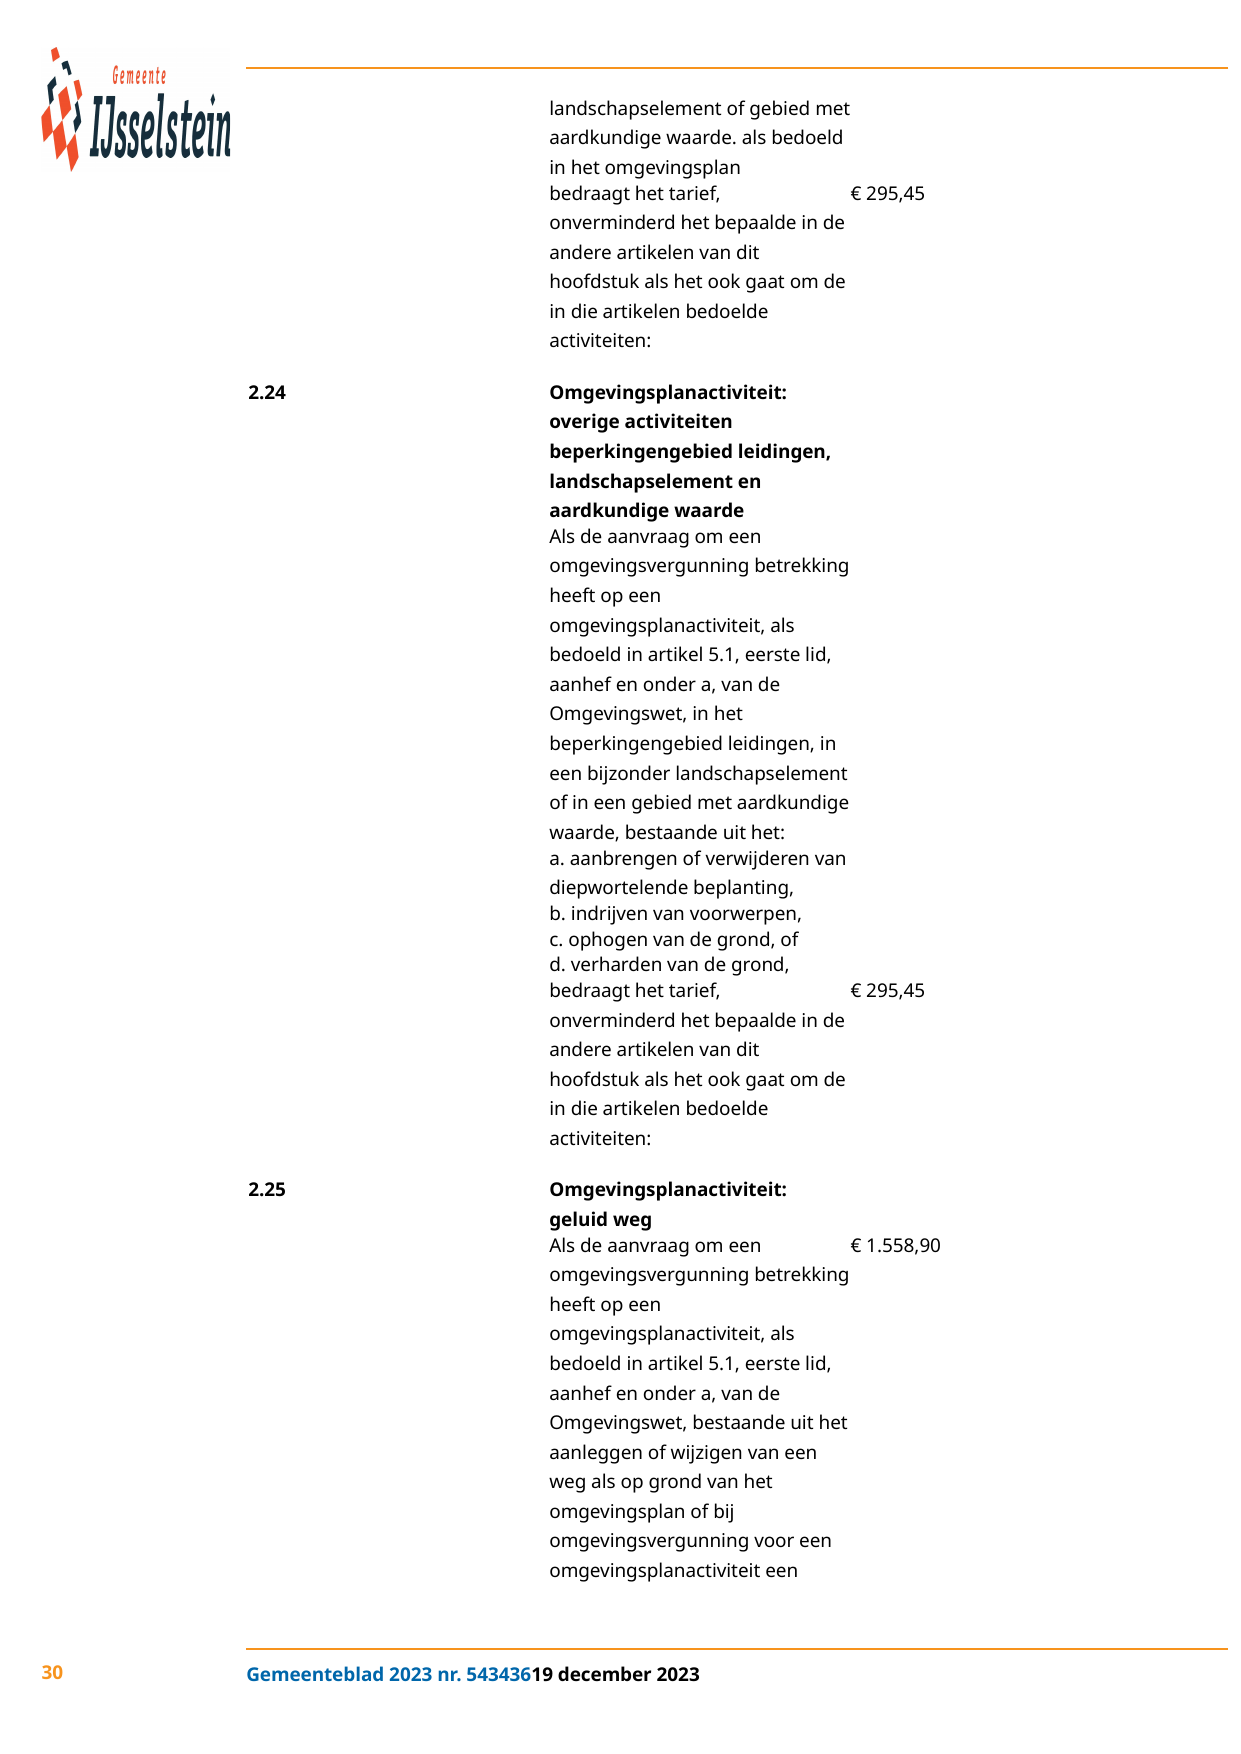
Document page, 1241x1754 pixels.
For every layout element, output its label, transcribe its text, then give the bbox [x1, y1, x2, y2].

table_cell c. ophogen van de grond, of [549, 926, 850, 951]
table_cell [248, 1151, 549, 1177]
table_cell landschapselement of gebied met aardkundige waarde. als bedoeld in het omgevingsplan [549, 95, 850, 180]
table_cell [248, 951, 549, 977]
table_cell [850, 951, 1152, 977]
table_cell a. aanbrengen of verwijderen van diepwortelende beplanting, [549, 845, 850, 900]
table_cell Als de aanvraag om een omgevingsvergunning betrekking heeft op een omgevingsplanactiviteit, als bedoeld in artikel 5.1, eerste lid, aanhef en onder a, van de Omgevingswet, bestaande uit het aanleggen of wijzigen van een weg als op grond van het omgevingsplan of bij omgevingsvergunning voor een omgevingsplanactiviteit een [549, 1232, 850, 1583]
table_cell [850, 95, 1152, 180]
picture [41, 47, 231, 172]
table_cell € 295,45 [850, 180, 1152, 353]
table_cell [248, 180, 549, 353]
table_cell b. indrijven van voorwerpen, [549, 900, 850, 926]
table_cell [549, 1151, 850, 1177]
table_cell € 1.558,90 [850, 1232, 1152, 1583]
table_cell [248, 95, 549, 180]
table_cell [850, 523, 1152, 845]
table_cell 2.24 [248, 379, 549, 523]
table_cell [850, 1151, 1152, 1177]
table_cell [248, 926, 549, 951]
table_cell € 295,45 [850, 977, 1152, 1151]
table_cell [248, 900, 549, 926]
table_cell [248, 977, 549, 1151]
table_cell [549, 353, 850, 379]
table_cell bedraagt het tarief, onverminderd het bepaalde in de andere artikelen van dit hoofdstuk als het ook gaat om de in die artikelen bedoelde activiteiten: [549, 180, 850, 353]
table_cell [850, 900, 1152, 926]
table_cell Omgevingsplanactiviteit: geluid weg [549, 1177, 850, 1232]
table_cell Omgevingsplanactiviteit: overige activiteiten beperkingengebied leidingen, landschapselement en aardkundige waarde [549, 379, 850, 523]
table_cell [850, 353, 1152, 379]
table_cell [248, 523, 549, 845]
table_cell Als de aanvraag om een omgevingsvergunning betrekking heeft op een omgevingsplanactiviteit, als bedoeld in artikel 5.1, eerste lid, aanhef en onder a, van de Omgevingswet, in het beperkingengebied leidingen, in een bijzonder landschapselement of in een gebied met aardkundige waarde, bestaande uit het: [549, 523, 850, 845]
table_cell 2.25 [248, 1177, 549, 1232]
table_cell [850, 379, 1152, 523]
table_cell [850, 926, 1152, 951]
table_cell d. verharden van de grond, [549, 951, 850, 977]
table_cell [850, 845, 1152, 900]
table_cell [850, 1177, 1152, 1232]
table_cell bedraagt het tarief, onverminderd het bepaalde in de andere artikelen van dit hoofdstuk als het ook gaat om de in die artikelen bedoelde activiteiten: [549, 977, 850, 1151]
table_cell [248, 1232, 549, 1583]
table_cell [248, 353, 549, 379]
table_cell [248, 845, 549, 900]
